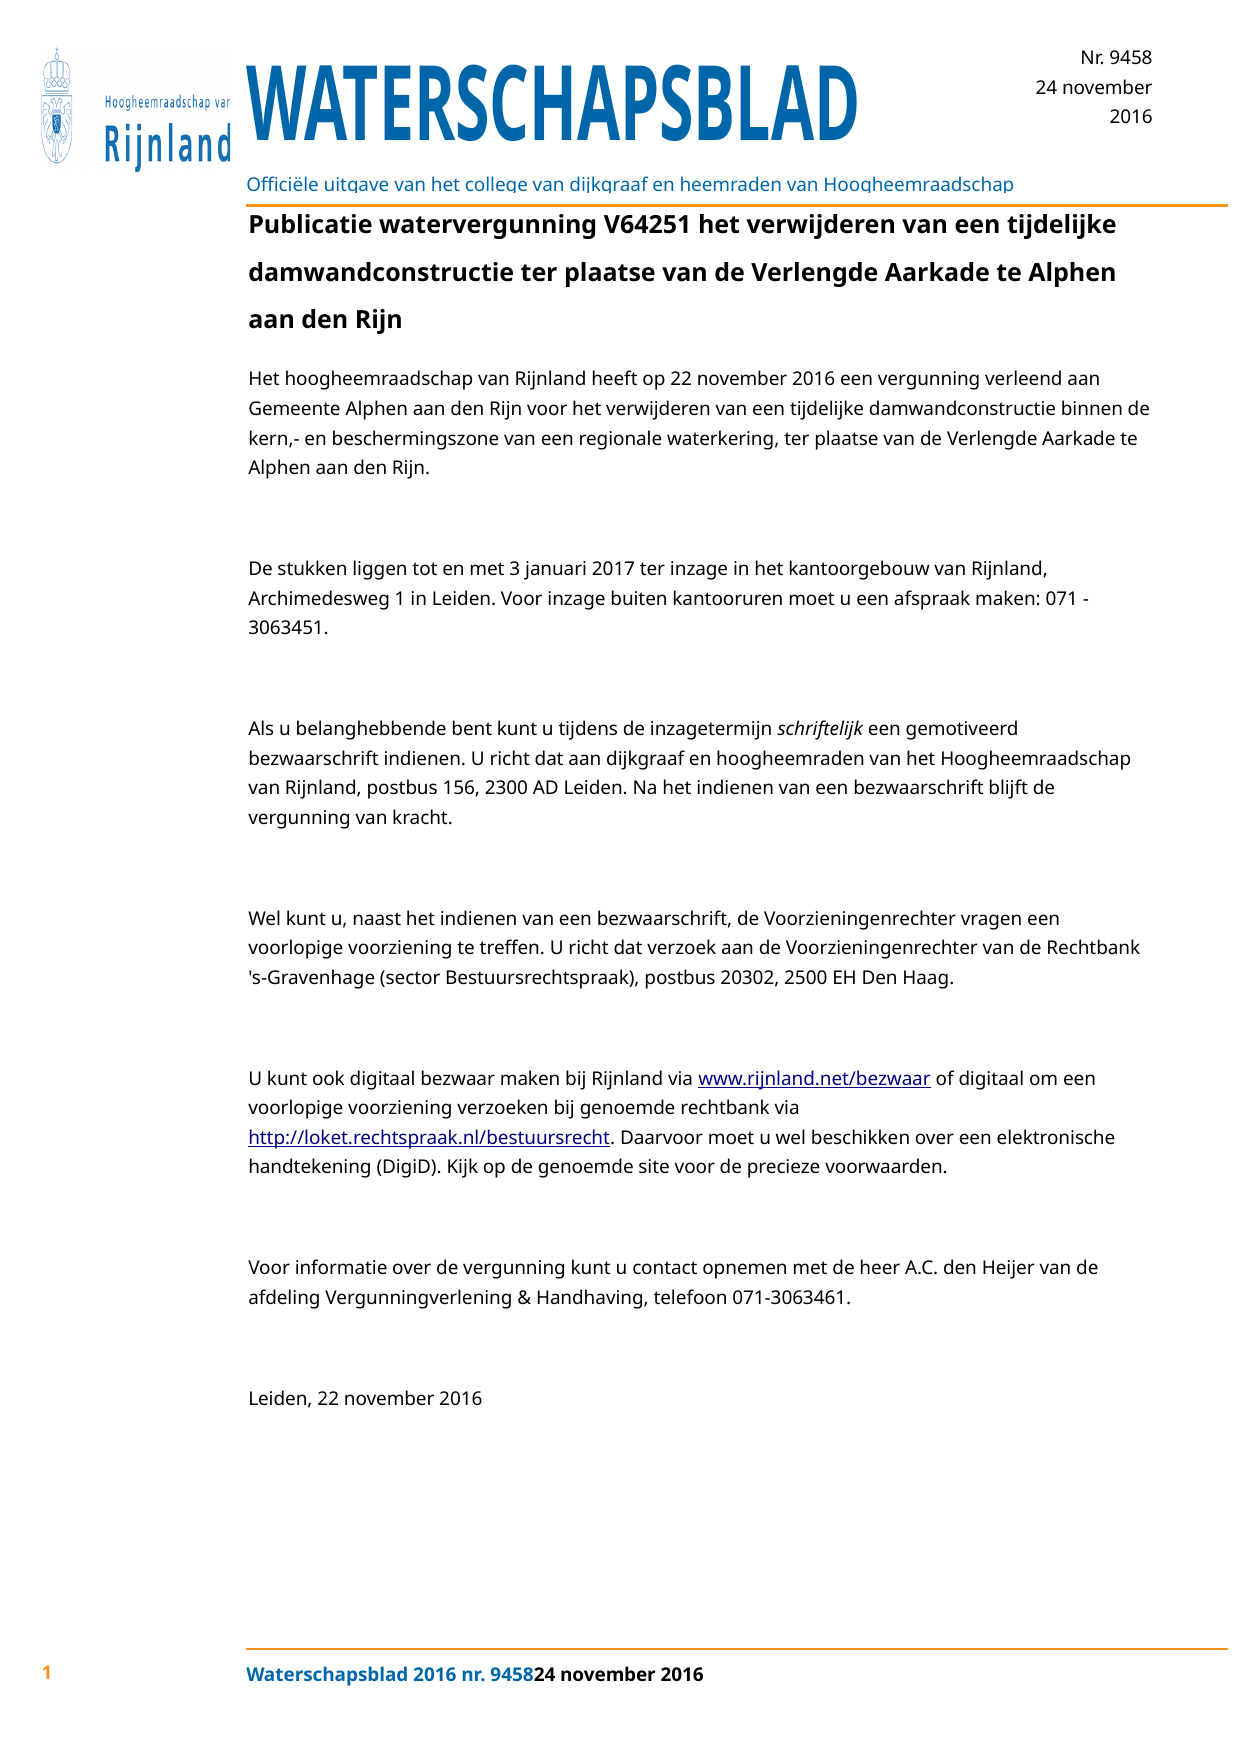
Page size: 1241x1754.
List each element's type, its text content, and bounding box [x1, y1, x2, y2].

text De stukken liggen tot en met 3 januari 2017 ter inzage in het kantoorgebouw van Rijnland, Archimedesweg 1 in Leiden. Voor inzage buiten kantooruren moet u een afspraak maken: 071 - 3063451. [248, 555, 1152, 640]
text Het hoogheemraadschap van Rijnland heeft op 22 november 2016 een vergunning verleend aan Gemeente Alphen aan den Rijn voor het verwijderen van een tijdelijke damwandconstructie binnen de kern,- en beschermingszone van een regionale waterkering, ter plaatse van de Verlengde Aarkade te Alphen aan den Rijn. [248, 366, 1152, 480]
picture [41, 47, 231, 172]
text Leiden, 22 november 2016 [248, 1385, 1152, 1410]
text Voor informatie over de vergunning kunt u contact opnemen met de heer A.C. den Heijer van de afdeling Vergunningverlening & Handhaving, telefoon 071-3063461. [248, 1254, 1152, 1309]
text Publicatie watervergunning V64251 het verwijderen van een tijdelijke damwandconstructie ter plaatse van de Verlengde Aarkade te Alphen aan den Rijn [248, 207, 1152, 336]
text Wel kunt u, naast het indienen van een bezwaarschrift, de Voorzieningenrechter vragen een voorlopige voorziening te treffen. U richt dat verzoek aan de Voorzieningenrechter van de Rechtbank 's-Gravenhage (sector Bestuursrechtspraak), postbus 20302, 2500 EH Den Haag. [248, 905, 1152, 989]
text U kunt ook digitaal bezwaar maken bij Rijnland via www.rijnland.net/bezwaar of digitaal om een voorlopige voorziening verzoeken bij genoemde rechtbank via http://loket.rechtspraak.nl/bestuursrecht. Daarvoor moet u wel beschikken over een elektronische handtekening (DigiD). Kijk op de genoemde site voor de precieze voorwaarden. [248, 1065, 1152, 1179]
text Als u belanghebbende bent kunt u tijdens de inzagetermijn schriftelijk een gemotiveerd bezwaarschrift indienen. U richt dat aan dijkgraaf en hoogheemraden van het Hoogheemraadschap van Rijnland, postbus 156, 2300 AD Leiden. Na het indienen van een bezwaarschrift blijft de vergunning van kracht. [248, 715, 1152, 829]
